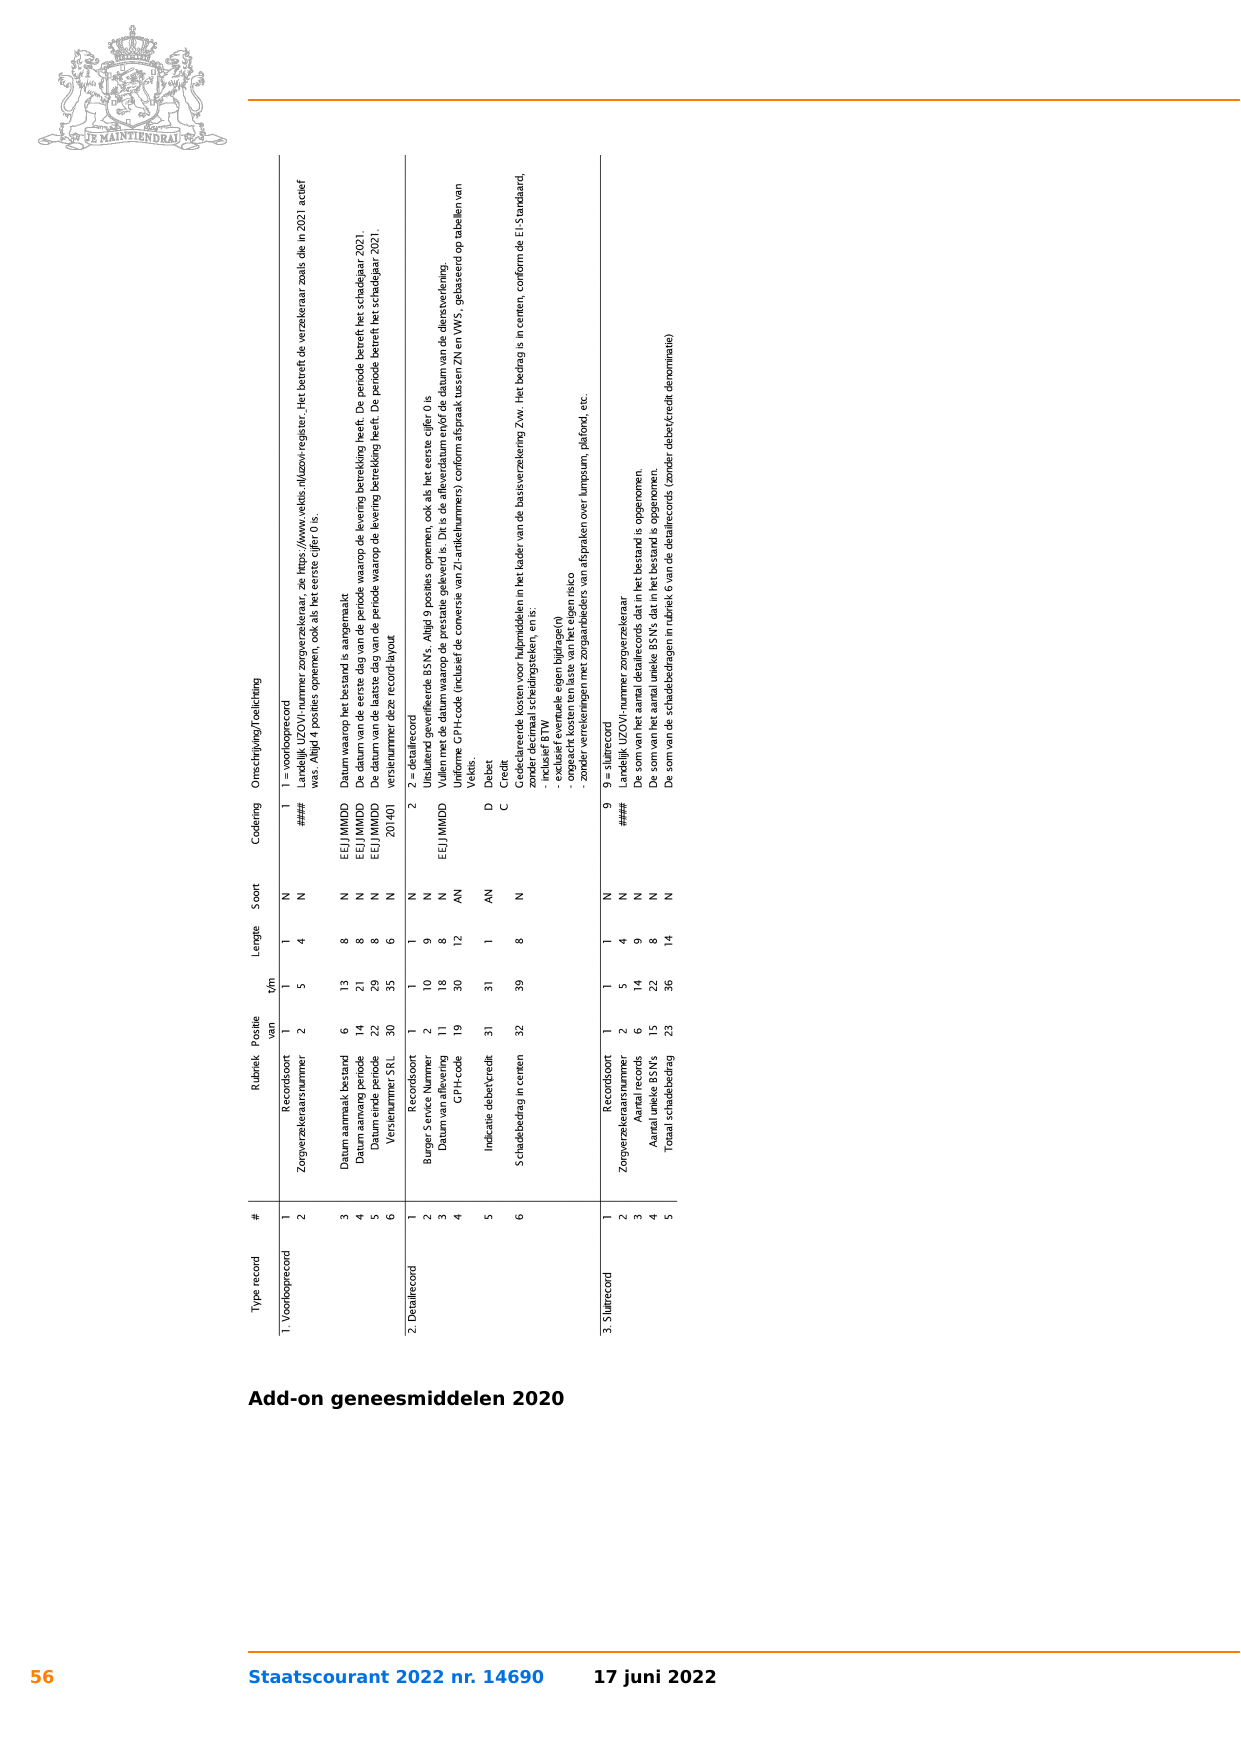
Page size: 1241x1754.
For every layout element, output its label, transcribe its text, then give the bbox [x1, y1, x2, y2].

picture [38, 25, 227, 150]
picture [248, 155, 680, 1336]
subtitle Add-on geneesmiddelen 2020 [248, 1388, 1163, 1410]
